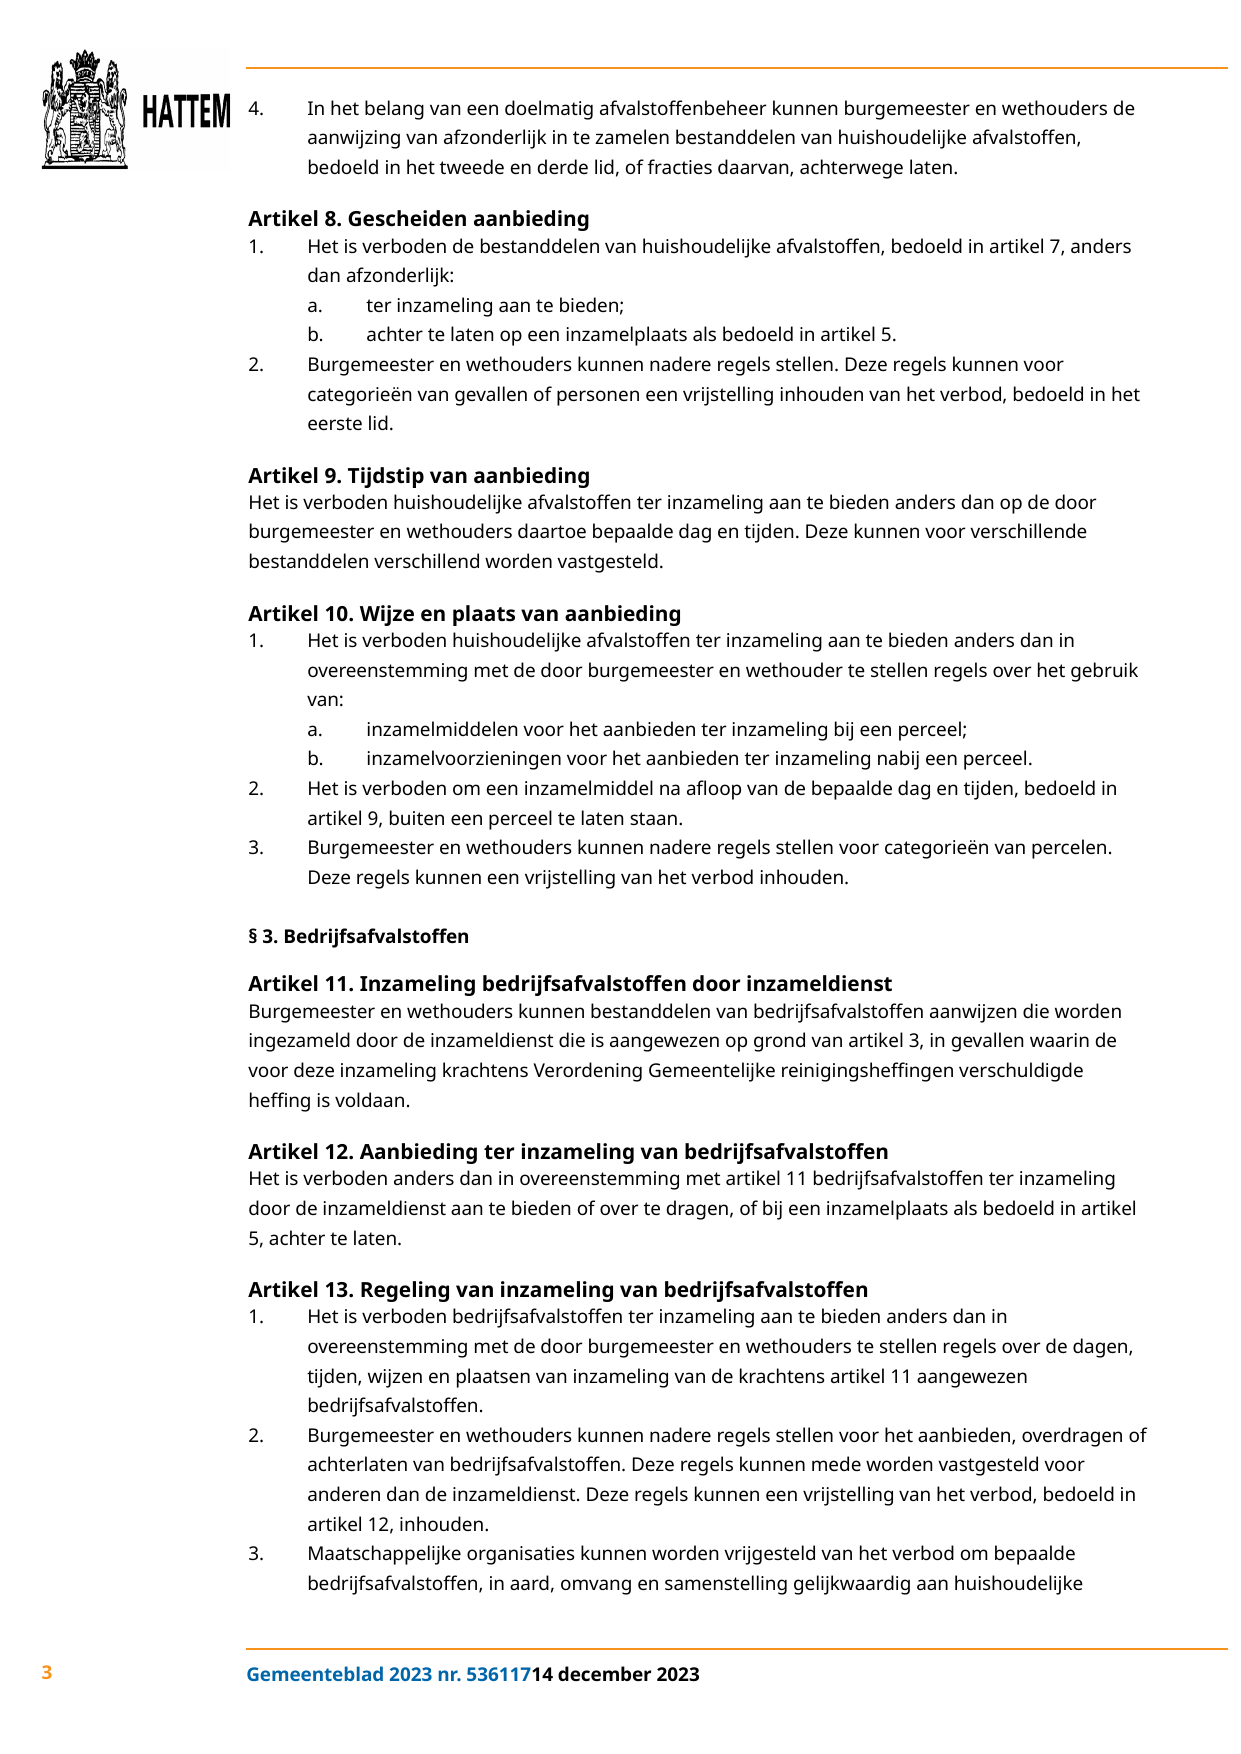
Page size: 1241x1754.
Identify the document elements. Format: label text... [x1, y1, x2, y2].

list Maatschappelijke organisaties kunnen worden vrijgesteld van het verbod om bepaalde bedrijfsafvalstoffen, in aard, omvang en samenstelling gelijkwaardig aan huishoudelijke [248, 1540, 1152, 1596]
picture [41, 47, 231, 172]
list inzamelvoorzieningen voor het aanbieden ter inzameling nabij een perceel. [307, 746, 1152, 771]
text Artikel 10. Wijze en plaats van aanbieding [248, 599, 1152, 627]
list In het belang van een doelmatig afvalstoffenbeheer kunnen burgemeester en wethouders de aanwijzing van afzonderlijk in te zamelen bestanddelen van huishoudelijke afvalstoffen, bedoeld in het tweede en derde lid, of fracties daarvan, achterwege laten. [248, 95, 1152, 180]
list Burgemeester en wethouders kunnen nadere regels stellen voor categorieën van percelen. Deze regels kunnen een vrijstelling van het verbod inhouden. [248, 834, 1152, 889]
list inzamelmiddelen voor het aanbieden ter inzameling bij een perceel; [307, 716, 1152, 742]
list Burgemeester en wethouders kunnen nadere regels stellen. Deze regels kunnen voor categorieën van gevallen of personen een vrijstelling inhouden van het verbod, bedoeld in het eerste lid. [248, 351, 1152, 436]
text Artikel 9. Tijdstip van aanbieding [248, 461, 1152, 489]
text Burgemeester en wethouders kunnen bestanddelen van bedrijfsafvalstoffen aanwijzen die worden ingezameld door de inzameldienst die is aangewezen op grond van artikel 3, in gevallen waarin de voor deze inzameling krachtens Verordening Gemeentelijke reinigingsheffingen verschuldigde heffing is voldaan. [248, 998, 1152, 1112]
list achter te laten op een inzamelplaats als bedoeld in artikel 5. [307, 322, 1152, 347]
text Artikel 8. Gescheiden aanbieding [248, 204, 1152, 233]
list ter inzameling aan te bieden; [307, 292, 1152, 318]
text Artikel 12. Aanbieding ter inzameling van bedrijfsafvalstoffen [248, 1137, 1152, 1166]
text Het is verboden anders dan in overeenstemming met artikel 11 bedrijfsafvalstoffen ter inzameling door de inzameldienst aan te bieden of over te dragen, of bij een inzamelplaats als bedoeld in artikel 5, achter te laten. [248, 1166, 1152, 1251]
list Het is verboden de bestanddelen van huishoudelijke afvalstoffen, bedoeld in artikel 7, anders dan afzonderlijk: [248, 233, 1152, 288]
list Burgemeester en wethouders kunnen nadere regels stellen voor het aanbieden, overdragen of achterlaten van bedrijfsafvalstoffen. Deze regels kunnen mede worden vastgesteld voor anderen dan de inzameldienst. Deze regels kunnen een vrijstelling van het verbod, bedoeld in artikel 12, inhouden. [248, 1422, 1152, 1536]
text Artikel 11. Inzameling bedrijfsafvalstoffen door inzameldienst [248, 969, 1152, 998]
list Het is verboden om een inzamelmiddel na afloop van de bepaalde dag en tijden, bedoeld in artikel 9, buiten een perceel te laten staan. [248, 775, 1152, 830]
text Artikel 13. Regeling van inzameling van bedrijfsafvalstoffen [248, 1275, 1152, 1304]
list Het is verboden bedrijfsafvalstoffen ter inzameling aan te bieden anders dan in overeenstemming met de door burgemeester en wethouders te stellen regels over de dagen, tijden, wijzen en plaatsen van inzameling van de krachtens artikel 11 aangewezen bedrijfsafvalstoffen. [248, 1304, 1152, 1418]
text § 3. Bedrijfsafvalstoffen [248, 923, 1152, 949]
list Het is verboden huishoudelijke afvalstoffen ter inzameling aan te bieden anders dan in overeenstemming met de door burgemeester en wethouder te stellen regels over het gebruik van: [248, 627, 1152, 712]
text Het is verboden huishoudelijke afvalstoffen ter inzameling aan te bieden anders dan op de door burgemeester en wethouders daartoe bepaalde dag en tijden. Deze kunnen voor verschillende bestanddelen verschillend worden vastgesteld. [248, 489, 1152, 574]
